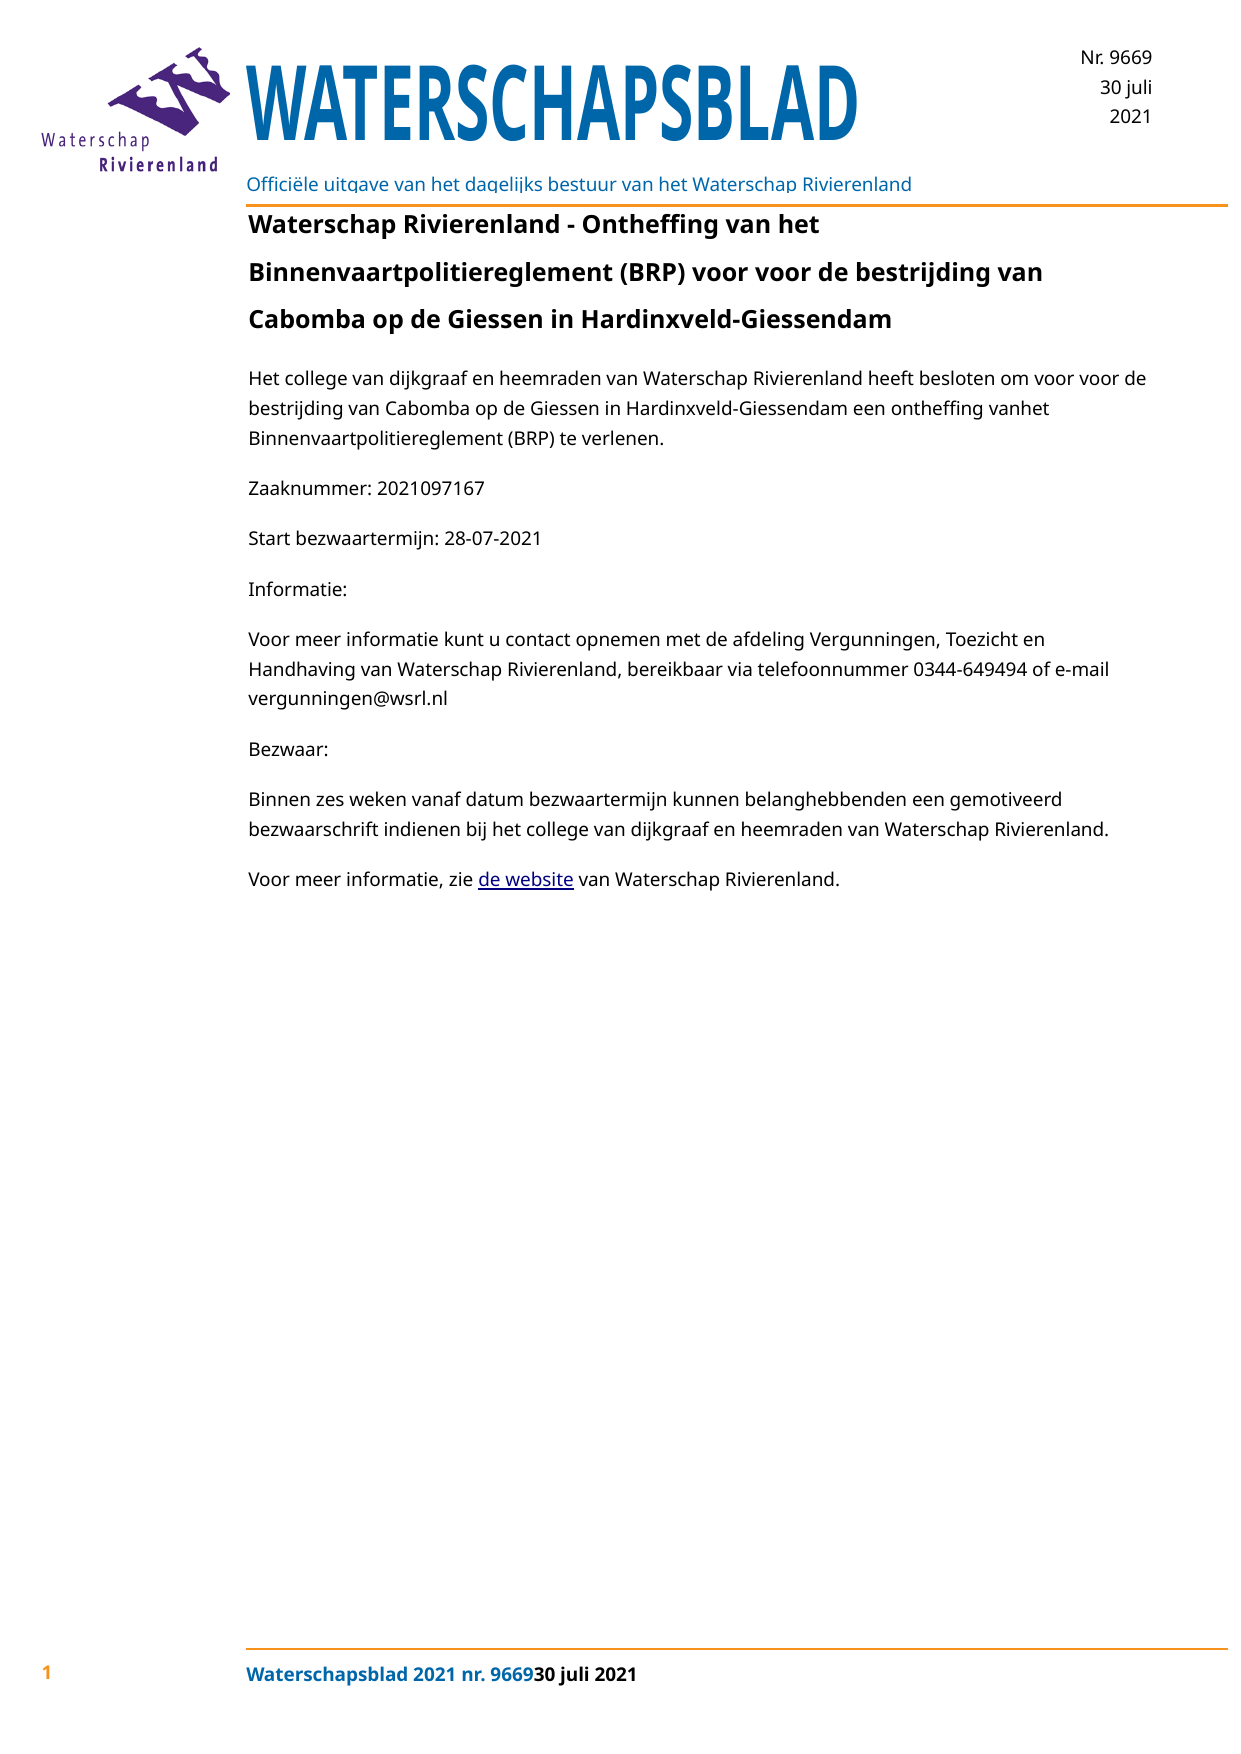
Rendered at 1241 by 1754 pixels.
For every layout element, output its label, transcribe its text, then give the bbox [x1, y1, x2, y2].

text Informatie: [248, 576, 1152, 602]
text Waterschap Rivierenland - Ontheffing van het Binnenvaartpolitiereglement (BRP) voor voor de bestrijding van Cabomba op de Giessen in Hardinxveld-Giessendam [248, 207, 1152, 336]
text Zaaknummer: 2021097167 [248, 475, 1152, 501]
text Start bezwaartermijn: 28-07-2021 [248, 526, 1152, 551]
text Het college van dijkgraaf en heemraden van Waterschap Rivierenland heeft besloten om voor voor de bestrijding van Cabomba op de Giessen in Hardinxveld-Giessendam een ontheffing vanhet Binnenvaartpolitiereglement (BRP) te verlenen. [248, 366, 1152, 450]
picture [41, 47, 231, 172]
text Bezwaar: [248, 736, 1152, 762]
text Voor meer informatie kunt u contact opnemen met de afdeling Vergunningen, Toezicht en Handhaving van Waterschap Rivierenland, bereikbaar via telefoonnummer 0344-649494 of e-mail vergunningen@wsrl.nl [248, 626, 1152, 711]
text Voor meer informatie, zie de website van Waterschap Rivierenland. [248, 866, 1152, 892]
text Binnen zes weken vanaf datum bezwaartermijn kunnen belanghebbenden een gemotiveerd bezwaarschrift indienen bij het college van dijkgraaf en heemraden van Waterschap Rivierenland. [248, 786, 1152, 842]
